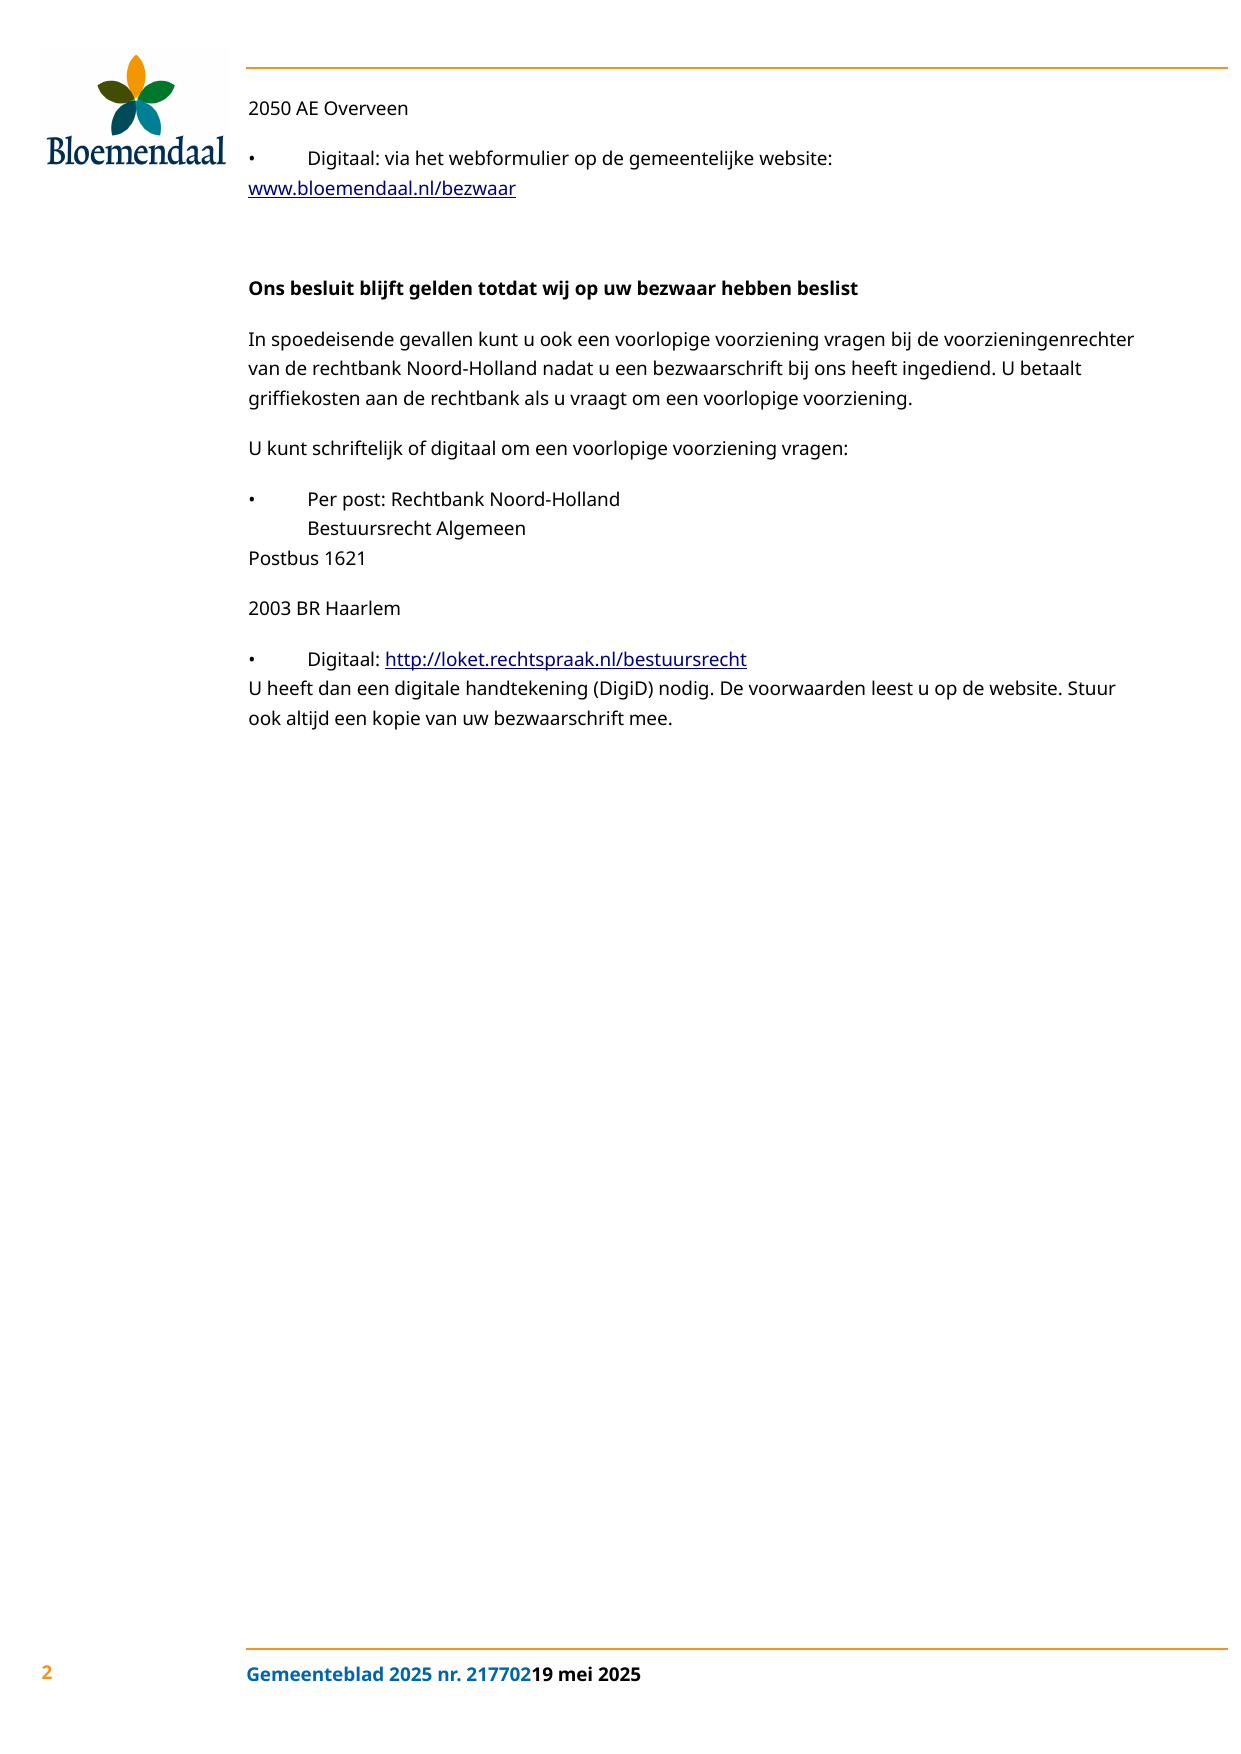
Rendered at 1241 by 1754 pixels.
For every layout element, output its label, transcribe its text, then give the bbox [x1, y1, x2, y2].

text 2003 BR Haarlem [248, 596, 1152, 621]
text www.bloemendaal.nl/bezwaar [248, 175, 1152, 201]
text In spoedeisende gevallen kunt u ook een voorlopige voorziening vragen bij de voorzieningenrechter van de rechtbank Noord-Holland nadat u een bezwaarschrift bij ons heeft ingediend. U betaalt griffiekosten aan de rechtbank als u vraagt om een voorlopige voorziening. [248, 326, 1152, 411]
list Per post: Rechtbank Noord-Holland [248, 486, 1152, 512]
text 2050 AE Overveen [248, 95, 1152, 121]
text U heeft dan een digitale handtekening (DigiD) nodig. De voorwaarden leest u op de website. Stuur ook altijd een kopie van uw bezwaarschrift mee. [248, 676, 1152, 731]
picture [41, 47, 231, 172]
text Postbus 1621 [248, 545, 1152, 571]
list Bestuursrecht Algemeen [248, 516, 1152, 541]
list Digitaal: via het webformulier op de gemeentelijke website: [248, 145, 1152, 171]
list Digitaal: http://loket.rechtspraak.nl/bestuursrecht [248, 646, 1152, 672]
text Ons besluit blijft gelden totdat wij op uw bezwaar hebben beslist [248, 276, 1152, 301]
text U kunt schriftelijk of digitaal om een voorlopige voorziening vragen: [248, 436, 1152, 461]
